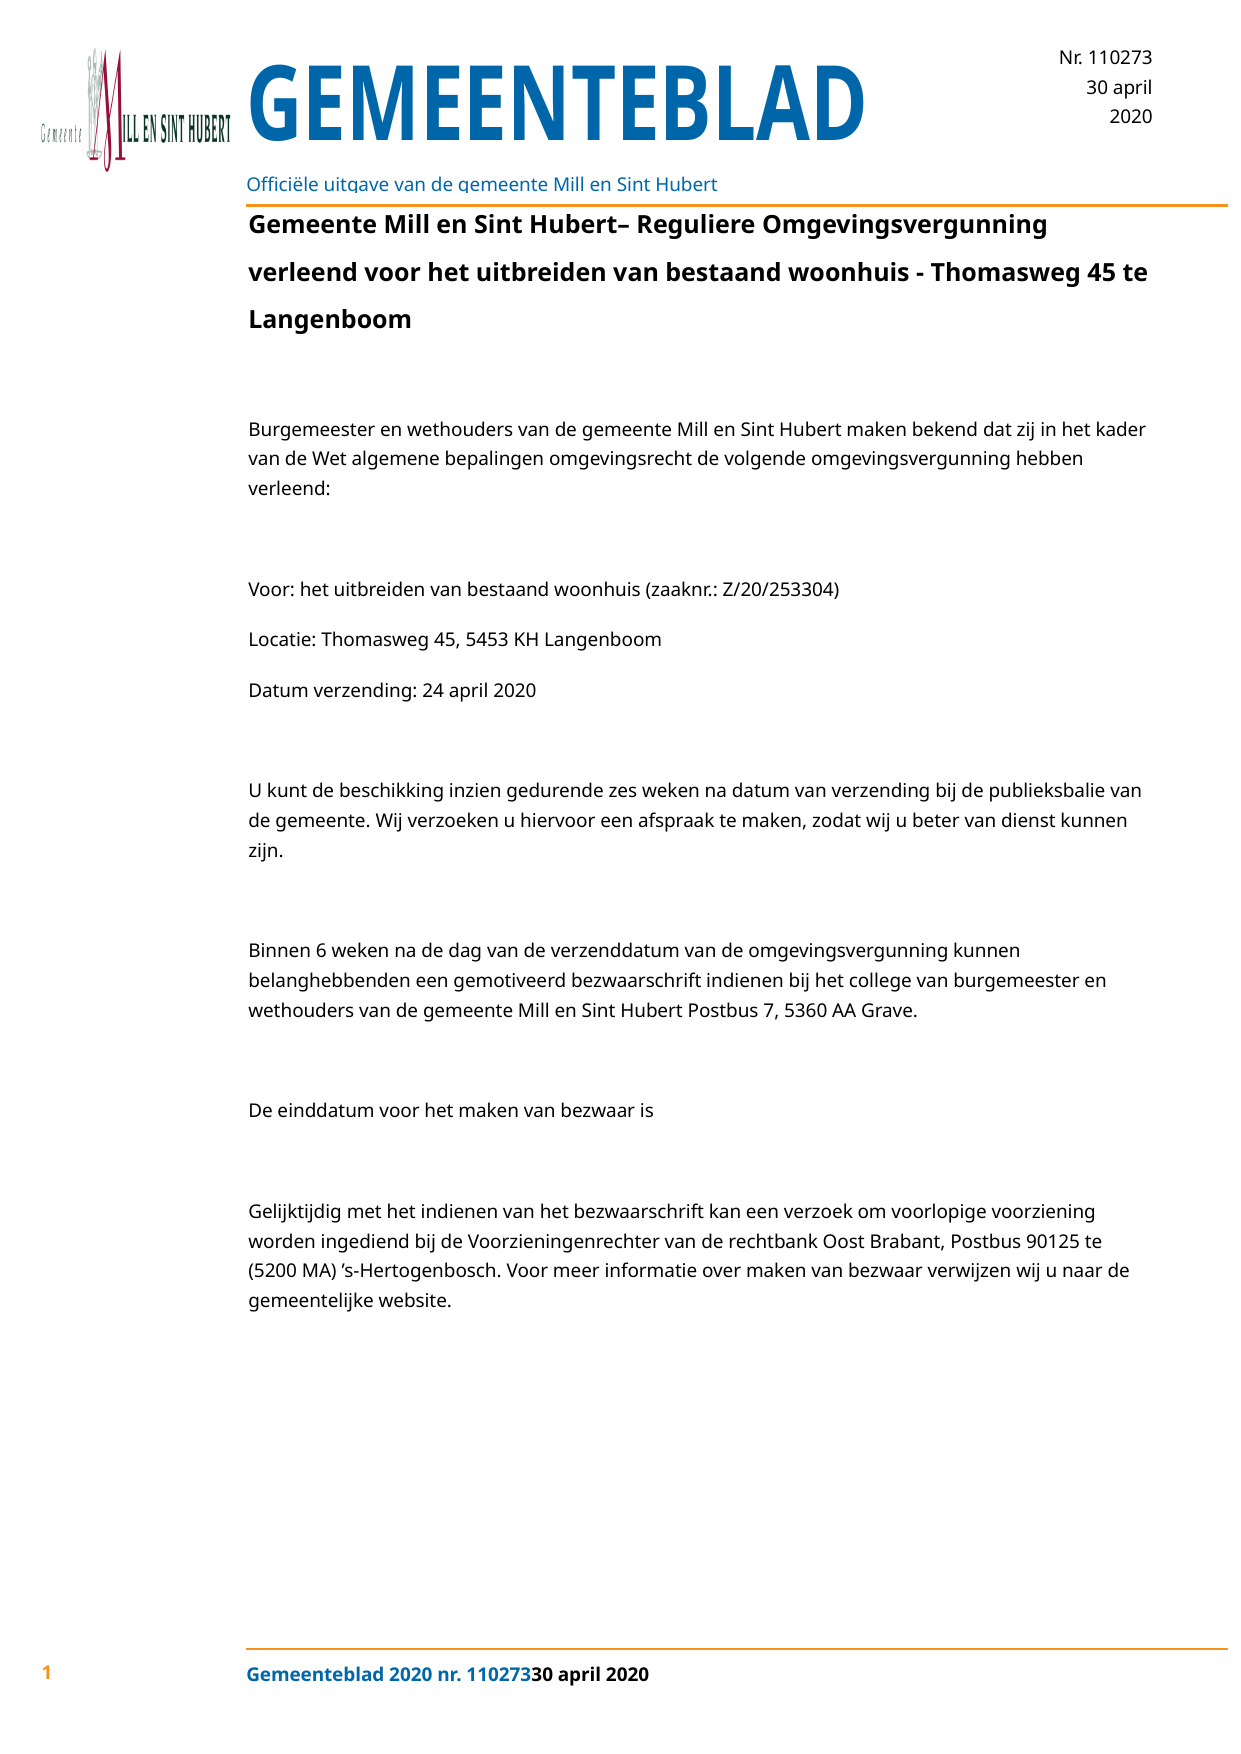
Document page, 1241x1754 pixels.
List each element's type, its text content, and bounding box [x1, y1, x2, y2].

text U kunt de beschikking inzien gedurende zes weken na datum van verzending bij de publieksbalie van de gemeente. Wij verzoeken u hiervoor een afspraak te maken, zodat wij u beter van dienst kunnen zijn. [248, 778, 1152, 862]
text Datum verzending: 24 april 2020 [248, 677, 1152, 702]
text Gemeente Mill en Sint Hubert– Reguliere Omgevingsvergunning verleend voor het uitbreiden van bestaand woonhuis - Thomasweg 45 te Langenboom [248, 207, 1152, 336]
text Binnen 6 weken na de dag van de verzenddatum van de omgevingsvergunning kunnen belanghebbenden een gemotiveerd bezwaarschrift indienen bij het college van burgemeester en wethouders van de gemeente Mill en Sint Hubert Postbus 7, 5360 AA Grave. [248, 938, 1152, 1022]
text Voor: het uitbreiden van bestaand woonhuis (zaaknr.: Z/20/253304) [248, 576, 1152, 602]
text Gelijktijdig met het indienen van het bezwaarschrift kan een verzoek om voorlopige voorziening worden ingediend bij de Voorzieningenrechter van de rechtbank Oost Brabant, Postbus 90125 te (5200 MA) ’s-Hertogenbosch. Voor meer informatie over maken van bezwaar verwijzen wij u naar de gemeentelijke website. [248, 1198, 1152, 1313]
text Burgemeester en wethouders van de gemeente Mill en Sint Hubert maken bekend dat zij in het kader van de Wet algemene bepalingen omgevingsrecht de volgende omgevingsvergunning hebben verleend: [248, 416, 1152, 501]
text Locatie: Thomasweg 45, 5453 KH Langenboom [248, 626, 1152, 652]
text De einddatum voor het maken van bezwaar is [248, 1098, 1152, 1123]
picture [41, 47, 231, 172]
